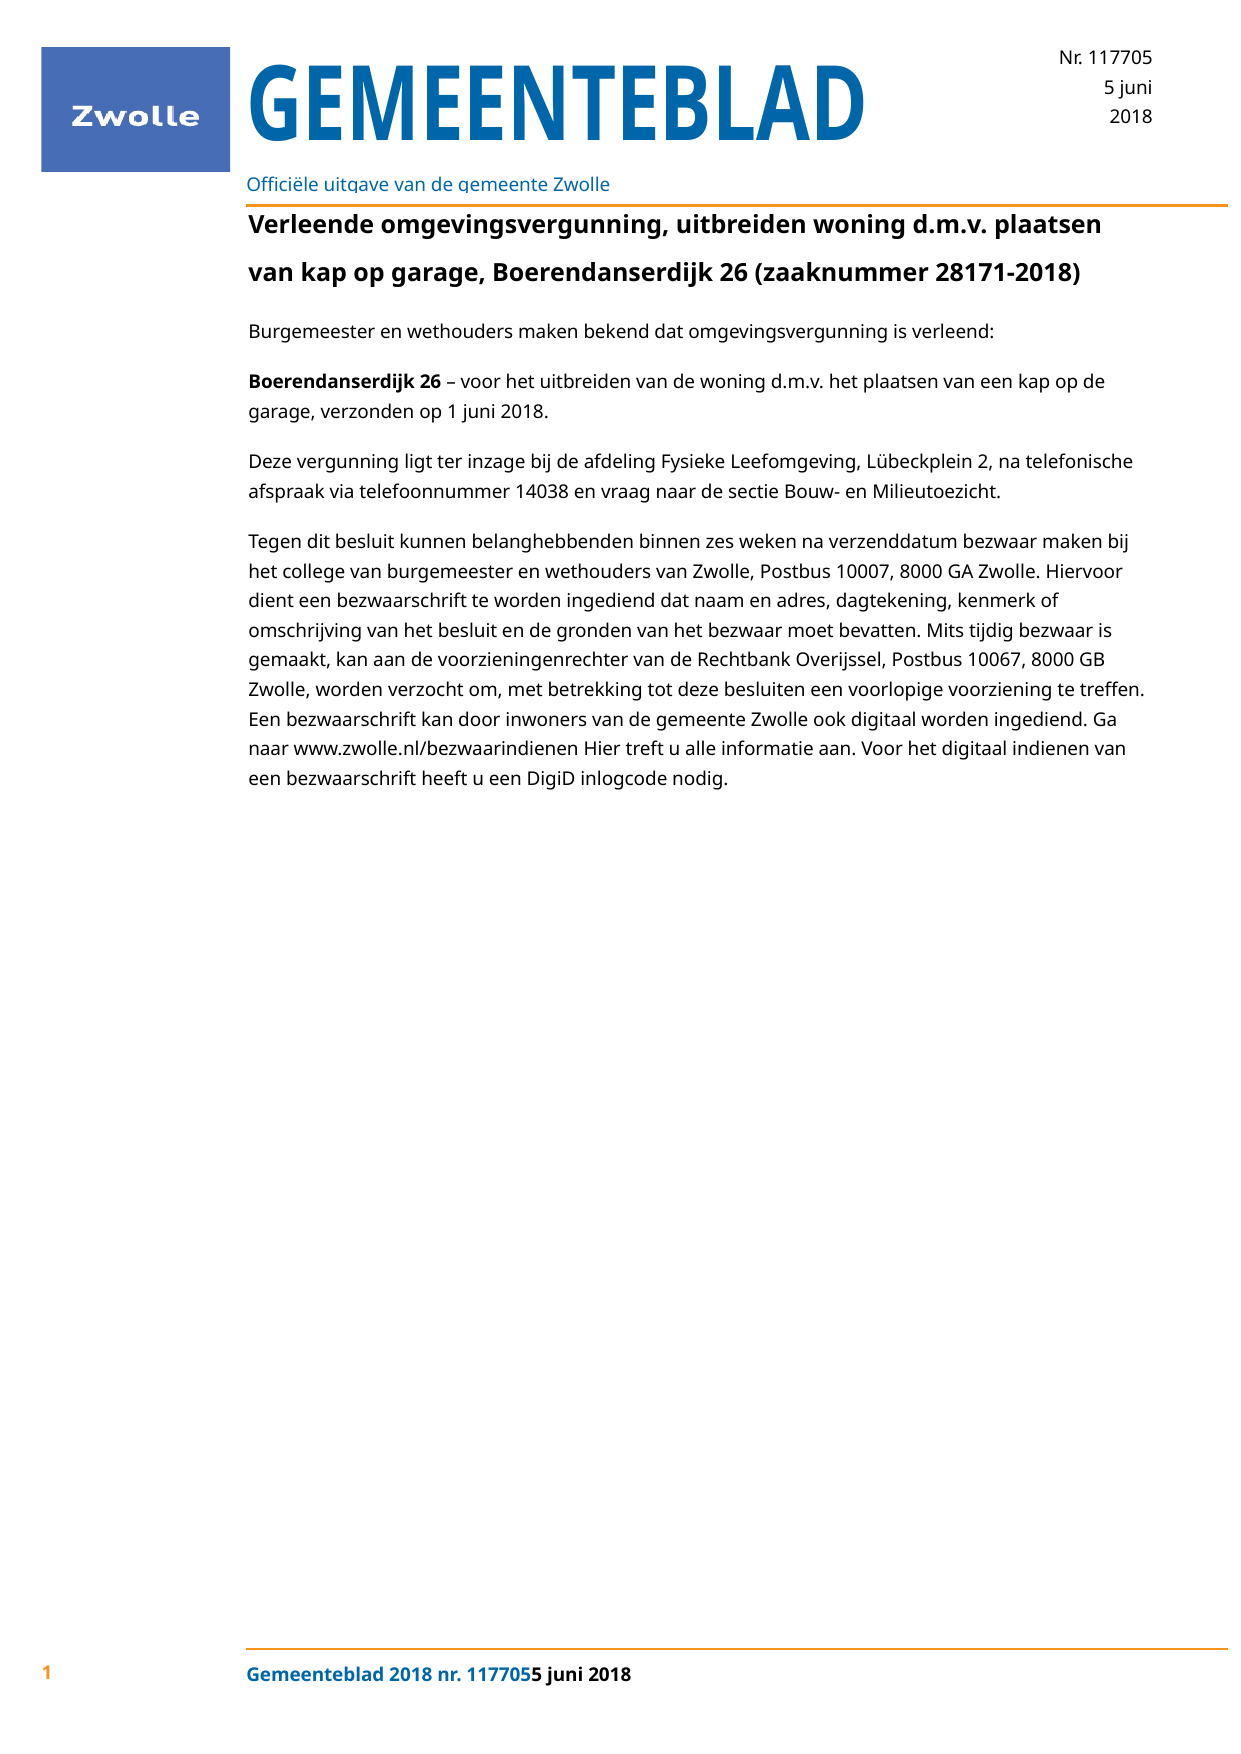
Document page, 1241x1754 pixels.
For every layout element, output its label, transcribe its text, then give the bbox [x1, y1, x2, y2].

text Verleende omgevingsvergunning, uitbreiden woning d.m.v. plaatsen van kap op garage, Boerendanserdijk 26 (zaaknummer 28171-2018) [248, 207, 1152, 288]
text Boerendanserdijk 26 – voor het uitbreiden van de woning d.m.v. het plaatsen van een kap op de garage, verzonden op 1 juni 2018. [248, 368, 1152, 424]
text Deze vergunning ligt ter inzage bij de afdeling Fysieke Leefomgeving, Lübeckplein 2, na telefonische afspraak via telefoonnummer 14038 en vraag naar de sectie Bouw- en Milieutoezicht. [248, 448, 1152, 504]
text Tegen dit besluit kunnen belanghebbenden binnen zes weken na verzenddatum bezwaar maken bij het college van burgemeester en wethouders van Zwolle, Postbus 10007, 8000 GA Zwolle. Hiervoor dient een bezwaarschrift te worden ingediend dat naam en adres, dagtekening, kenmerk of omschrijving van het besluit en de gronden van het bezwaar moet bevatten. Mits tijdig bezwaar is gemaakt, kan aan de voorzieningenrechter van de Rechtbank Overijssel, Postbus 10067, 8000 GB Zwolle, worden verzocht om, met betrekking tot deze besluiten een voorlopige voorziening te treffen. Een bezwaarschrift kan door inwoners van de gemeente Zwolle ook digitaal worden ingediend. Ga naar www.zwolle.nl/bezwaarindienen Hier treft u alle informatie aan. Voor het digitaal indienen van een bezwaarschrift heeft u een DigiD inlogcode nodig. [248, 528, 1152, 791]
text Burgemeester en wethouders maken bekend dat omgevingsvergunning is verleend: [248, 318, 1152, 344]
picture [41, 47, 231, 172]
